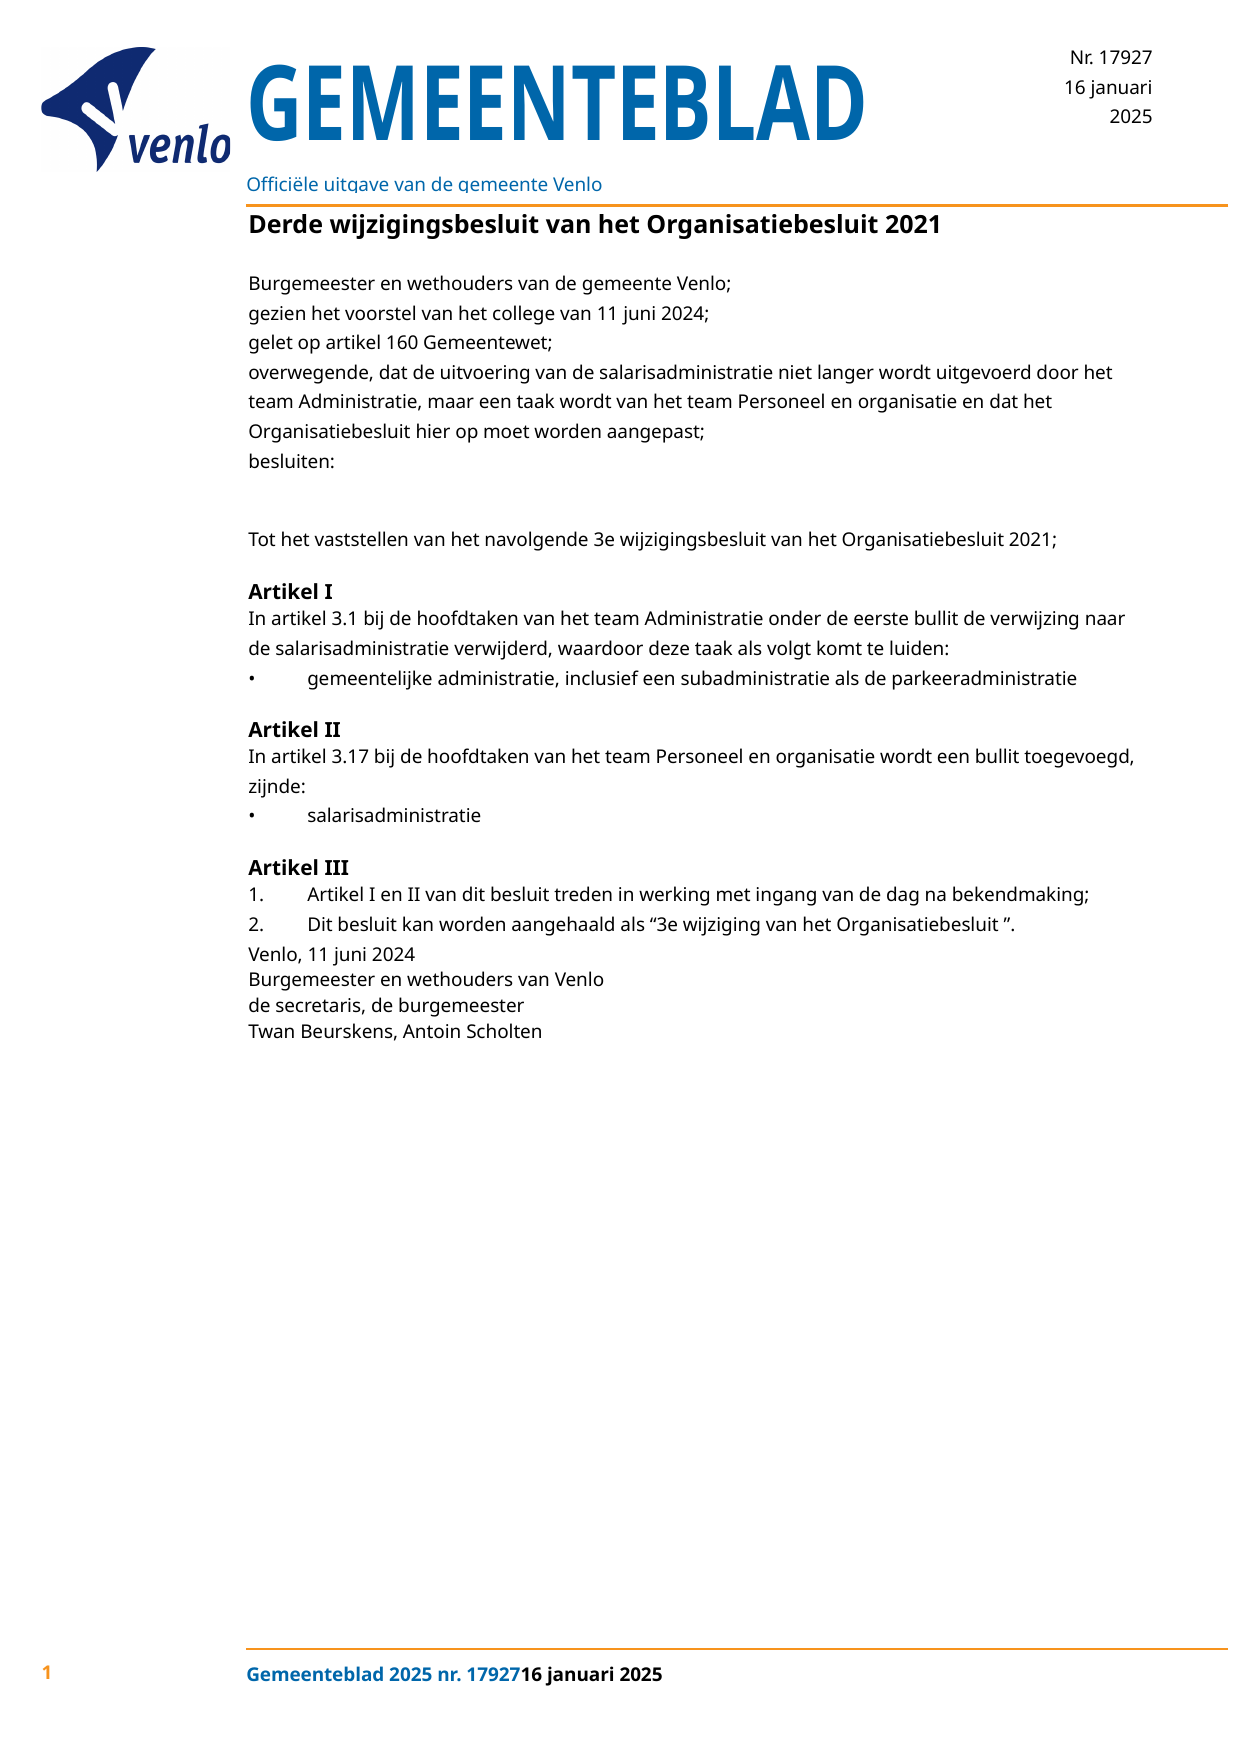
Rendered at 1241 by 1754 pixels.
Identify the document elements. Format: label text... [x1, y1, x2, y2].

text Artikel II [248, 715, 1152, 743]
text Venlo, 11 juni 2024 [248, 941, 1152, 966]
list Artikel I en II van dit besluit treden in werking met ingang van de dag na bekendmaking; [248, 882, 1152, 907]
list Dit besluit kan worden aangehaald als “3e wijziging van het Organisatiebesluit ”. [248, 911, 1152, 937]
text Artikel I [248, 577, 1152, 606]
text In artikel 3.1 bij de hoofdtaken van het team Administratie onder de eerste bullit de verwijzing naar de salarisadministratie verwijderd, waardoor deze taak als volgt komt te luiden: [248, 606, 1152, 661]
picture [41, 47, 231, 172]
text In artikel 3.17 bij de hoofdtaken van het team Personeel en organisatie wordt een bullit toegevoegd, zijnde: [248, 743, 1152, 799]
text besluiten: [248, 448, 1152, 473]
text Burgemeester en wethouders van Venlo [248, 966, 1152, 992]
text gezien het voorstel van het college van 11 juni 2024; [248, 300, 1152, 326]
text de secretaris, de burgemeester [248, 992, 1152, 1018]
text Tot het vaststellen van het navolgende 3e wijzigingsbesluit van het Organisatiebesluit 2021; [248, 527, 1152, 552]
text Twan Beurskens, Antoin Scholten [248, 1018, 1152, 1044]
text gelet op artikel 160 Gemeentewet; [248, 329, 1152, 355]
list gemeentelijke administratie, inclusief een subadministratie als de parkeeradministratie [248, 665, 1152, 690]
text Burgemeester en wethouders van de gemeente Venlo; [248, 270, 1152, 296]
text overwegende, dat de uitvoering van de salarisadministratie niet langer wordt uitgevoerd door het team Administratie, maar een taak wordt van het team Personeel en organisatie en dat het Organisatiebesluit hier op moet worden aangepast; [248, 359, 1152, 444]
text Artikel III [248, 853, 1152, 882]
list salarisadministratie [248, 803, 1152, 828]
text Derde wijzigingsbesluit van het Organisatiebesluit 2021 [248, 207, 1152, 241]
